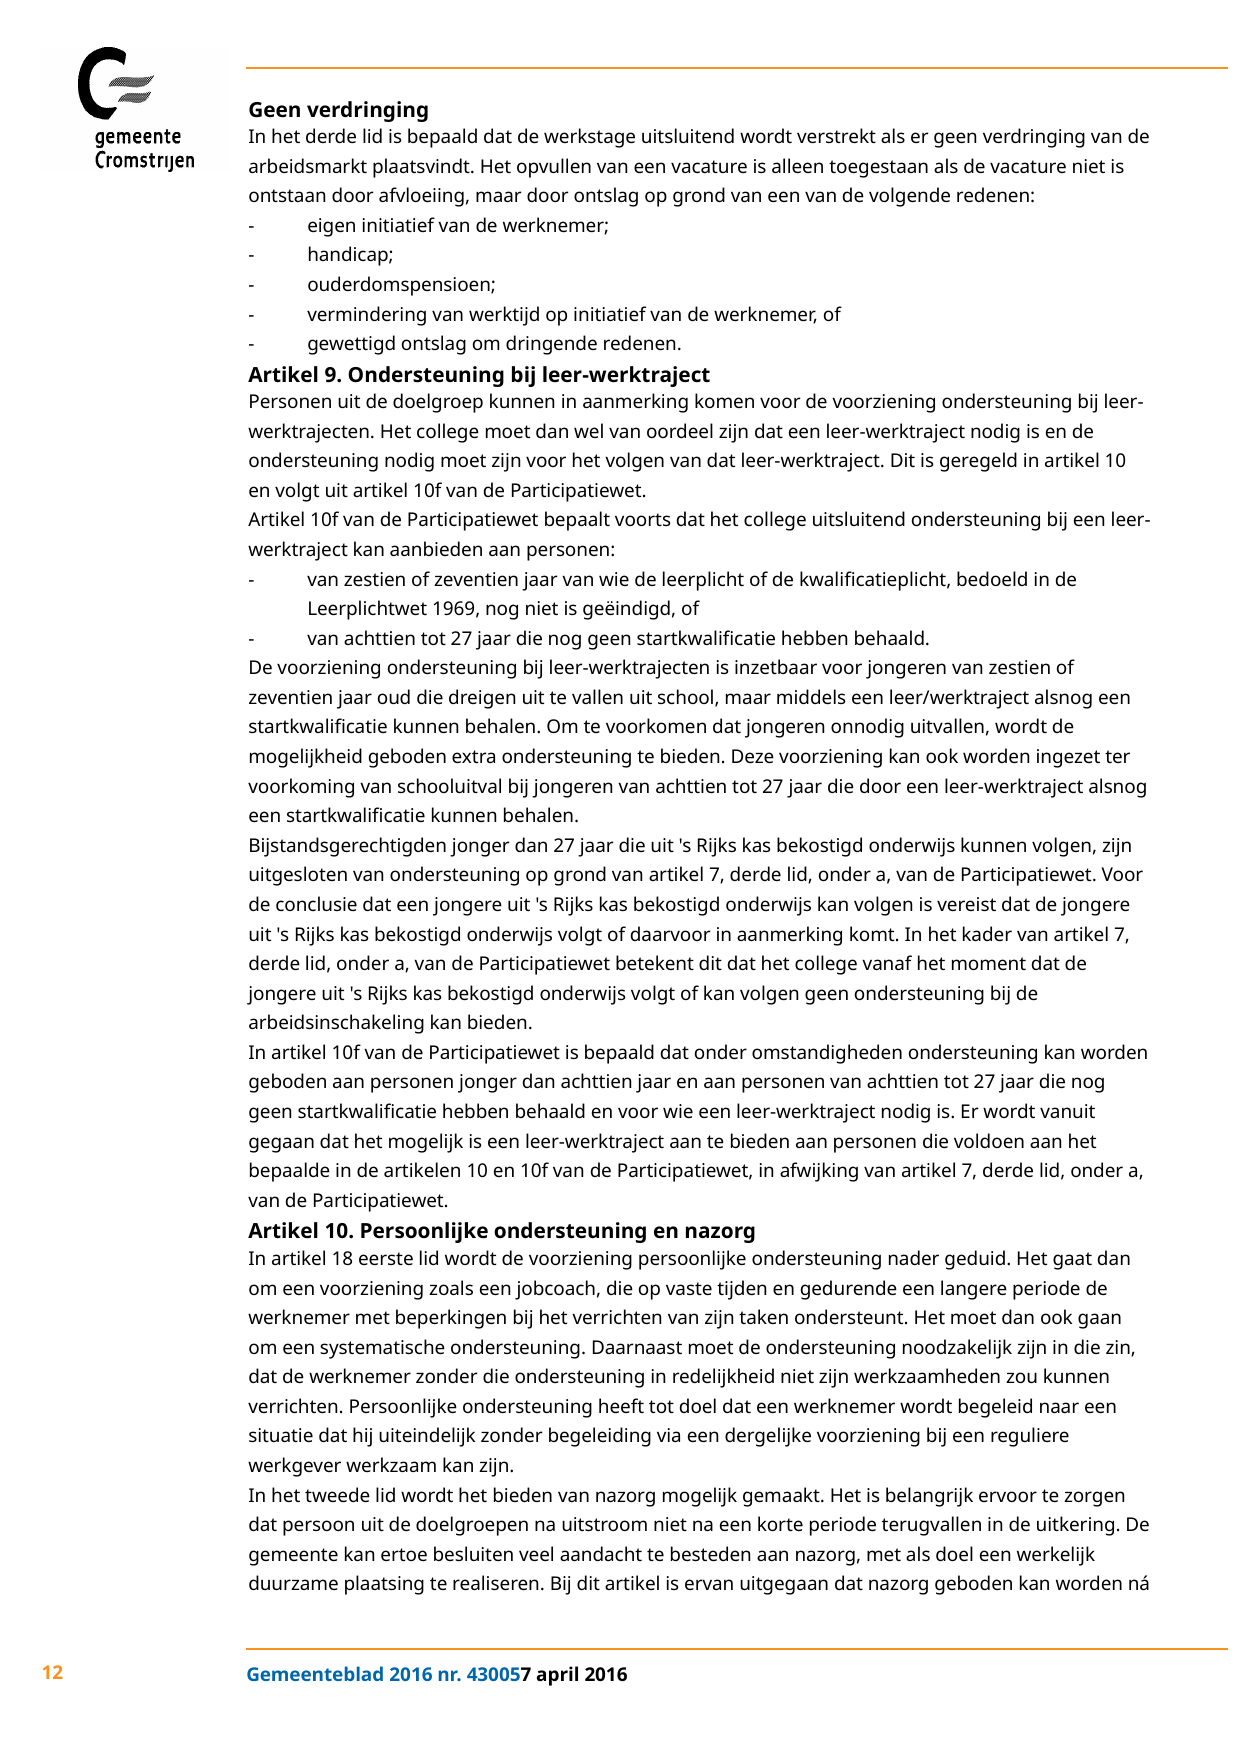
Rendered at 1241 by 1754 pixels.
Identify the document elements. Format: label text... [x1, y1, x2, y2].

text Geen verdringing [248, 95, 1152, 123]
text In het derde lid is bepaald dat de werkstage uitsluitend wordt verstrekt als er geen verdringing van de arbeidsmarkt plaatsvindt. Het opvullen van een vacature is alleen toegestaan als de vacature niet is ontstaan door afvloeiing, maar door ontslag op grond van een van de volgende redenen: [248, 123, 1152, 208]
text In het tweede lid wordt het bieden van nazorg mogelijk gemaakt. Het is belangrijk ervoor te zorgen dat persoon uit de doelgroepen na uitstroom niet na een korte periode terugvallen in de uitkering. De gemeente kan ertoe besluiten veel aandacht te besteden aan nazorg, met als doel een werkelijk duurzame plaatsing te realiseren. Bij dit artikel is ervan uitgegaan dat nazorg geboden kan worden ná [248, 1482, 1152, 1596]
list vermindering van werktijd op initiatief van de werknemer, of [248, 301, 1152, 326]
text Personen uit de doelgroep kunnen in aanmerking komen voor de voorziening ondersteuning bij leer-werktrajecten. Het college moet dan wel van oordeel zijn dat een leer-werktraject nodig is en de ondersteuning nodig moet zijn voor het volgen van dat leer-werktraject. Dit is geregeld in artikel 10 en volgt uit artikel 10f van de Participatiewet. [248, 388, 1152, 503]
picture [41, 47, 231, 172]
list ouderdomspensioen; [248, 271, 1152, 297]
text Artikel 10f van de Participatiewet bepaalt voorts dat het college uitsluitend ondersteuning bij een leer-werktraject kan aanbieden aan personen: [248, 507, 1152, 562]
list eigen initiatief van de werknemer; [248, 212, 1152, 238]
list van zestien of zeventien jaar van wie de leerplicht of de kwalificatieplicht, bedoeld in de Leerplichtwet 1969, nog niet is geëindigd, of [248, 566, 1152, 621]
text De voorziening ondersteuning bij leer-werktrajecten is inzetbaar voor jongeren van zestien of zeventien jaar oud die dreigen uit te vallen uit school, maar middels een leer/werktraject alsnog een startkwalificatie kunnen behalen. Om te voorkomen dat jongeren onnodig uitvallen, wordt de mogelijkheid geboden extra ondersteuning te bieden. Deze voorziening kan ook worden ingezet ter voorkoming van schooluitval bij jongeren van achttien tot 27 jaar die door een leer-werktraject alsnog een startkwalificatie kunnen behalen. [248, 654, 1152, 828]
text Artikel 10. Persoonlijke ondersteuning en nazorg [248, 1217, 1152, 1245]
text In artikel 18 eerste lid wordt de voorziening persoonlijke ondersteuning nader geduid. Het gaat dan om een voorziening zoals een jobcoach, die op vaste tijden en gedurende een langere periode de werknemer met beperkingen bij het verrichten van zijn taken ondersteunt. Het moet dan ook gaan om een systematische ondersteuning. Daarnaast moet de ondersteuning noodzakelijk zijn in die zin, dat de werknemer zonder die ondersteuning in redelijkheid niet zijn werkzaamheden zou kunnen verrichten. Persoonlijke ondersteuning heeft tot doel dat een werknemer wordt begeleid naar een situatie dat hij uiteindelijk zonder begeleiding via een dergelijke voorziening bij een reguliere werkgever werkzaam kan zijn. [248, 1245, 1152, 1478]
list gewettigd ontslag om dringende redenen. [248, 330, 1152, 356]
text Bijstandsgerechtigden jonger dan 27 jaar die uit 's Rijks kas bekostigd onderwijs kunnen volgen, zijn uitgesloten van ondersteuning op grond van artikel 7, derde lid, onder a, van de Participatiewet. Voor de conclusie dat een jongere uit 's Rijks kas bekostigd onderwijs kan volgen is vereist dat de jongere uit 's Rijks kas bekostigd onderwijs volgt of daarvoor in aanmerking komt. In het kader van artikel 7, derde lid, onder a, van de Participatiewet betekent dit dat het college vanaf het moment dat de jongere uit 's Rijks kas bekostigd onderwijs volgt of kan volgen geen ondersteuning bij de arbeidsinschakeling kan bieden. [248, 832, 1152, 1035]
text In artikel 10f van de Participatiewet is bepaald dat onder omstandigheden ondersteuning kan worden geboden aan personen jonger dan achttien jaar en aan personen van achttien tot 27 jaar die nog geen startkwalificatie hebben behaald en voor wie een leer-werktraject nodig is. Er wordt vanuit gegaan dat het mogelijk is een leer-werktraject aan te bieden aan personen die voldoen aan het bepaalde in de artikelen 10 en 10f van de Participatiewet, in afwijking van artikel 7, derde lid, onder a, van de Participatiewet. [248, 1039, 1152, 1213]
text Artikel 9. Ondersteuning bij leer-werktraject [248, 360, 1152, 388]
list van achttien tot 27 jaar die nog geen startkwalificatie hebben behaald. [248, 625, 1152, 651]
list handicap; [248, 242, 1152, 267]
